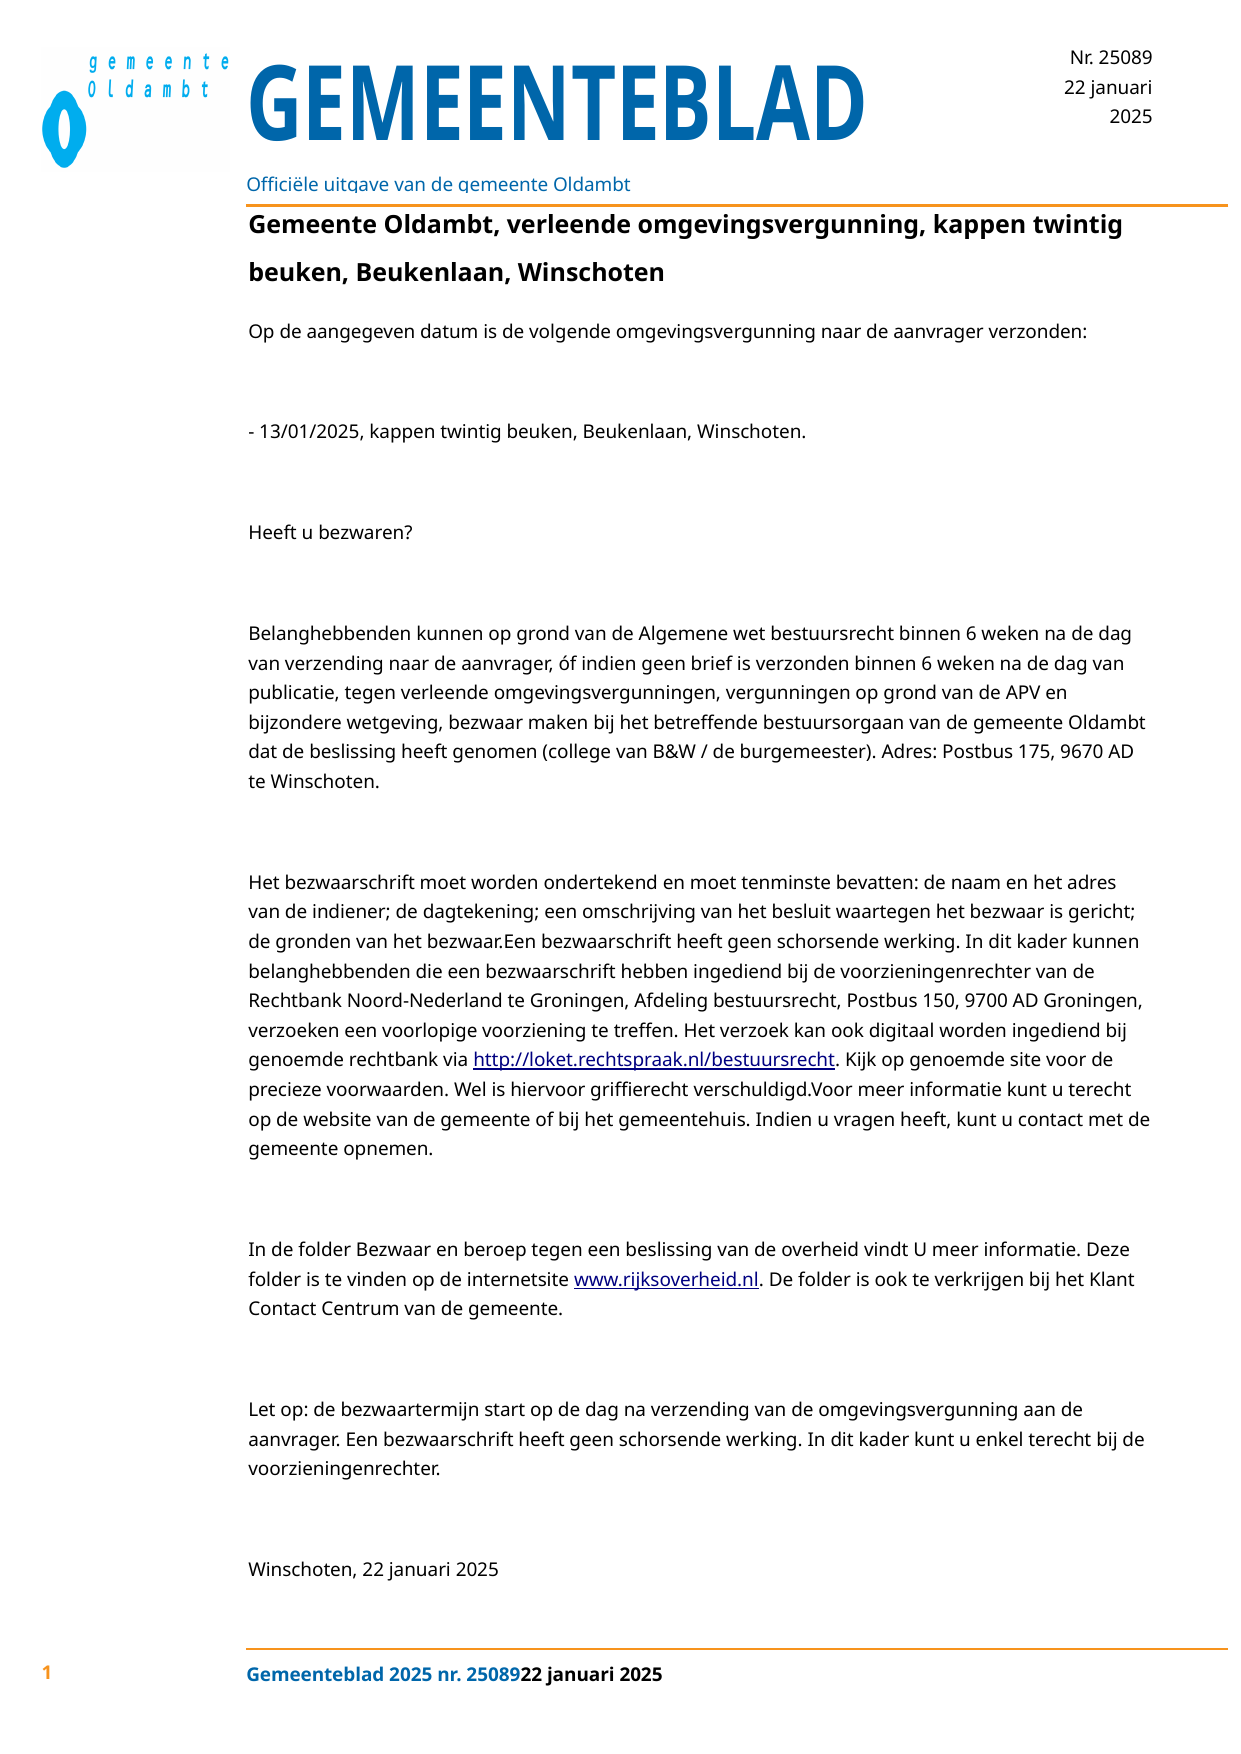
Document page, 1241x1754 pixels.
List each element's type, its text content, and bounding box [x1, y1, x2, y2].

text Gemeente Oldambt, verleende omgevingsvergunning, kappen twintig beuken, Beukenlaan, Winschoten [248, 207, 1152, 288]
text Belanghebbenden kunnen op grond van de Algemene wet bestuursrecht binnen 6 weken na de dag van verzending naar de aanvrager, óf indien geen brief is verzonden binnen 6 weken na de dag van publicatie, tegen verleende omgevingsvergunningen, vergunningen op grond van de APV en bijzondere wetgeving, bezwaar maken bij het betreffende bestuursorgaan van de gemeente Oldambt dat de beslissing heeft genomen (college van B&W / de burgemeester). Adres: Postbus 175, 9670 AD te Winschoten. [248, 620, 1152, 794]
text Het bezwaarschrift moet worden ondertekend en moet tenminste bevatten: de naam en het adres van de indiener; de dagtekening; een omschrijving van het besluit waartegen het bezwaar is gericht; de gronden van het bezwaar.Een bezwaarschrift heeft geen schorsende werking. In dit kader kunnen belanghebbenden die een bezwaarschrift hebben ingediend bij de voorzieningenrechter van de Rechtbank Noord-Nederland te Groningen, Afdeling bestuursrecht, Postbus 150, 9700 AD Groningen, verzoeken een voorlopige voorziening te treffen. Het verzoek kan ook digitaal worden ingediend bij genoemde rechtbank via http://loket.rechtspraak.nl/bestuursrecht. Kijk op genoemde site voor de precieze voorwaarden. Wel is hiervoor griffierecht verschuldigd.Voor meer informatie kunt u terecht op de website van de gemeente of bij het gemeentehuis. Indien u vragen heeft, kunt u contact met de gemeente opnemen. [248, 869, 1152, 1161]
text - 13/01/2025, kappen twintig beuken, Beukenlaan, Winschoten. [248, 419, 1152, 444]
text Op de aangegeven datum is de volgende omgevingsvergunning naar de aanvrager verzonden: [248, 318, 1152, 344]
text In de folder Bezwaar en beroep tegen een beslissing van de overheid vindt U meer informatie. Deze folder is te vinden op de internetsite www.rijksoverheid.nl. De folder is ook te verkrijgen bij het Klant Contact Centrum van de gemeente. [248, 1236, 1152, 1321]
picture [41, 47, 231, 172]
text Let op: de bezwaartermijn start op de dag na verzending van de omgevingsvergunning aan de aanvrager. Een bezwaarschrift heeft geen schorsende werking. In dit kader kunt u enkel terecht bij de voorzieningenrechter. [248, 1396, 1152, 1481]
text Heeft u bezwaren? [248, 519, 1152, 545]
text Winschoten, 22 januari 2025 [248, 1556, 1152, 1582]
